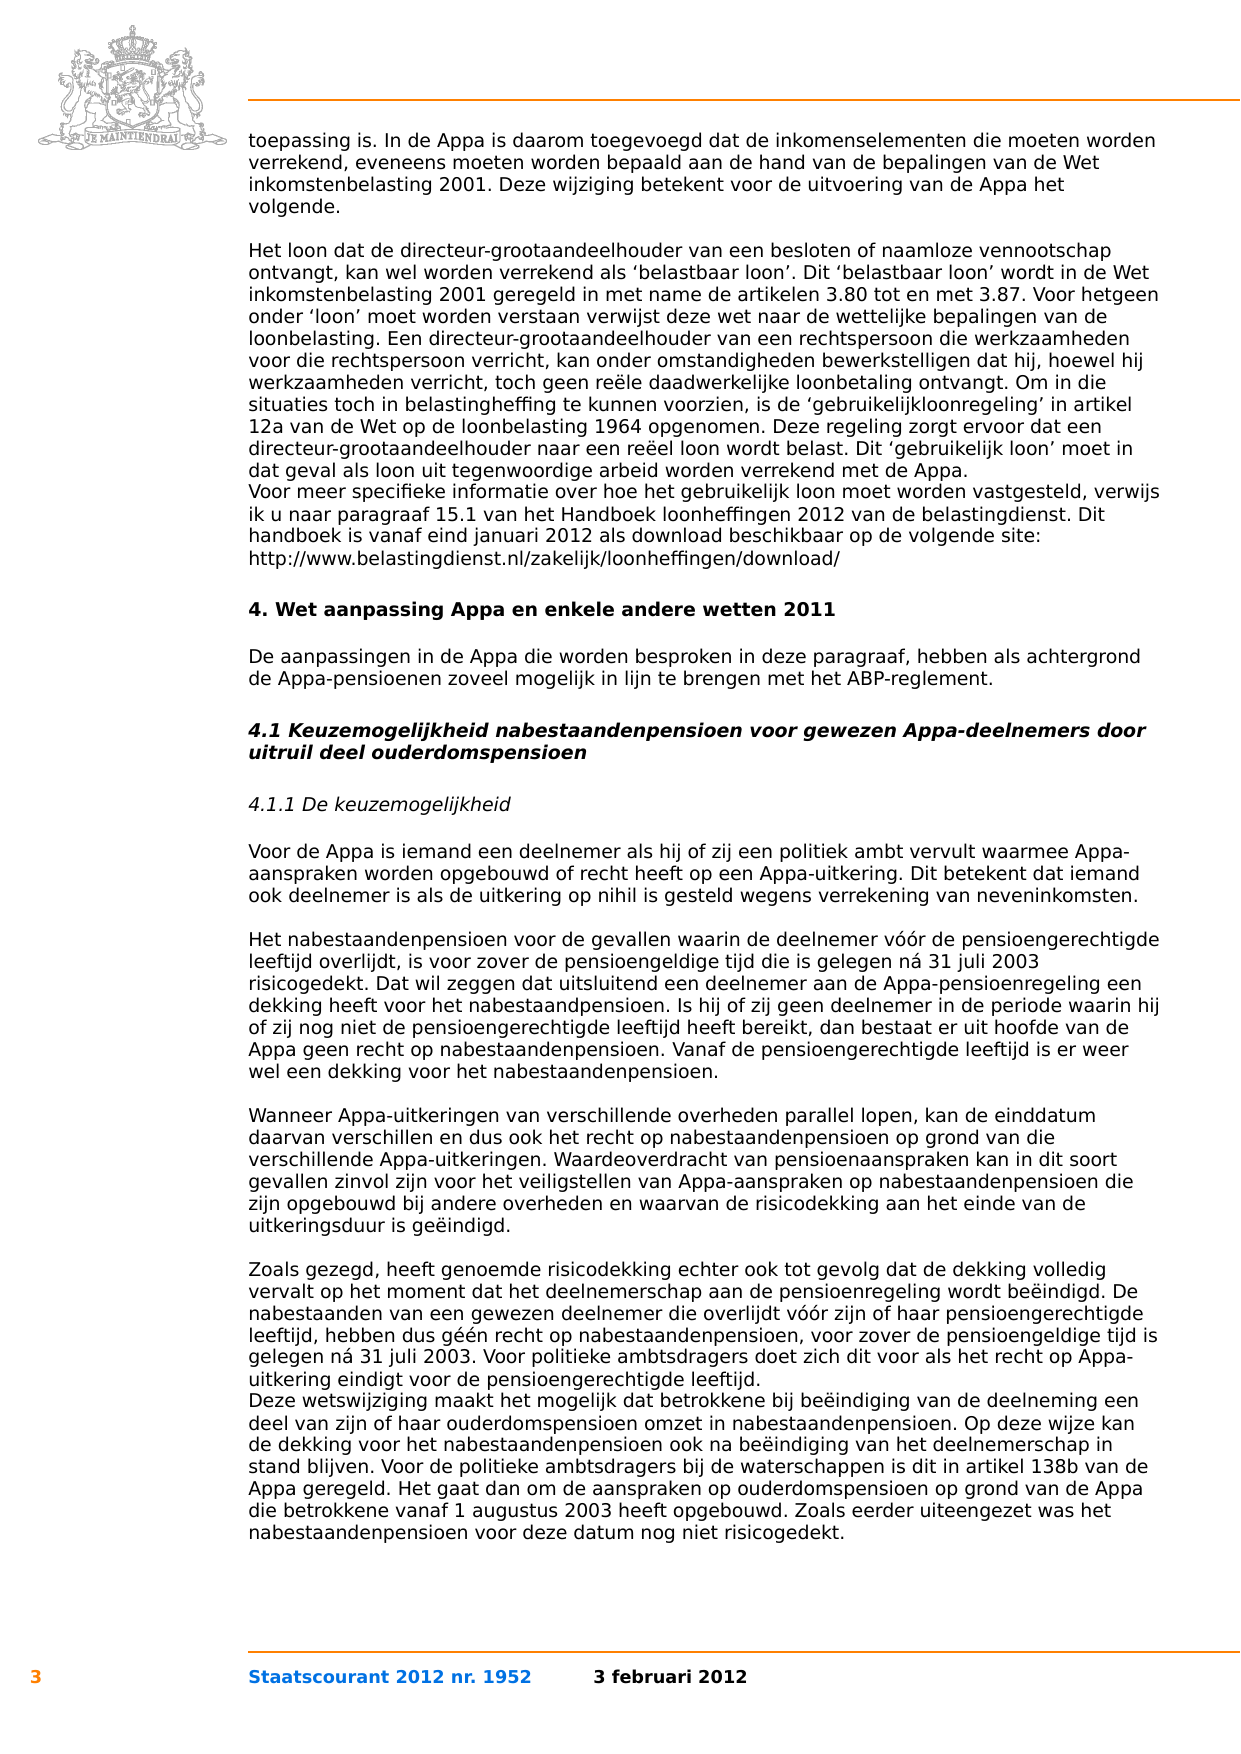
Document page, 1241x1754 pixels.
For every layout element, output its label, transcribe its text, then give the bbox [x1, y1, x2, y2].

text De aanpassingen in de Appa die worden besproken in deze paragraaf, hebben als achtergrond de Appa-pensioenen zoveel mogelijk in lijn te brengen met het ABP-reglement. [248, 646, 1163, 690]
text toepassing is. In de Appa is daarom toegevoegd dat de inkomenselementen die moeten worden verrekend, eveneens moeten worden bepaald aan de hand van de bepalingen van de Wet inkomstenbelasting 2001. Deze wijziging betekent voor de uitvoering van de Appa het volgende. [248, 130, 1163, 218]
text Voor de Appa is iemand een deelnemer als hij of zij een politiek ambt vervult waarmee Appa-aanspraken worden opgebouwd of recht heeft op een Appa-uitkering. Dit betekent dat iemand ook deelnemer is als de uitkering op nihil is gesteld wegens verrekening van neveninkomsten. [248, 841, 1163, 907]
picture [38, 25, 227, 150]
text Voor meer specifieke informatie over hoe het gebruikelijk loon moet worden vastgesteld, verwijs ik u naar paragraaf 15.1 van het Handboek loonheffingen 2012 van de belastingdienst. Dit handboek is vanaf eind januari 2012 als download beschikbaar op de volgende site: [248, 481, 1163, 547]
text Zoals gezegd, heeft genoemde risicodekking echter ook tot gevolg dat de dekking volledig vervalt op het moment dat het deelnemerschap aan de pensioenregeling wordt beëindigd. De nabestaanden van een gewezen deelnemer die overlijdt vóór zijn of haar pensioengerechtigde leeftijd, hebben dus géén recht op nabestaandenpensioen, voor zover de pensioengeldige tijd is gelegen ná 31 juli 2003. Voor politieke ambtsdragers doet zich dit voor als het recht op Appa-uitkering eindigt voor de pensioengerechtigde leeftijd. [248, 1258, 1163, 1390]
text http://www.belastingdienst.nl/zakelijk/loonheffingen/download/ [248, 547, 1163, 569]
text Wanneer Appa-uitkeringen van verschillende overheden parallel lopen, kan de einddatum daarvan verschillen en dus ook het recht op nabestaandenpensioen op grond van die verschillende Appa-uitkeringen. Waardeoverdracht van pensioenaanspraken kan in dit soort gevallen zinvol zijn voor het veiligstellen van Appa-aanspraken op nabestaandenpensioen die zijn opgebouwd bij andere overheden en waarvan de risicodekking aan het einde van de uitkeringsduur is geëindigd. [248, 1105, 1163, 1237]
subtitle 4.1.1 De keuzemogelijkheid [248, 794, 1163, 816]
text Deze wetswijziging maakt het mogelijk dat betrokkene bij beëindiging van de deelneming een deel van zijn of haar ouderdomspensioen omzet in nabestaandenpensioen. Op deze wijze kan de dekking voor het nabestaandenpensioen ook na beëindiging van het deelnemerschap in stand blijven. Voor de politieke ambtsdragers bij de waterschappen is dit in artikel 138b van de Appa geregeld. Het gaat dan om de aanspraken op ouderdomspensioen op grond van de Appa die betrokkene vanaf 1 augustus 2003 heeft opgebouwd. Zoals eerder uiteengezet was het nabestaandenpensioen voor deze datum nog niet risicogedekt. [248, 1390, 1163, 1544]
text Het nabestaandenpensioen voor de gevallen waarin de deelnemer vóór de pensioengerechtigde leeftijd overlijdt, is voor zover de pensioengeldige tijd die is gelegen ná 31 juli 2003 risicogedekt. Dat wil zeggen dat uitsluitend een deelnemer aan de Appa-pensioenregeling een dekking heeft voor het nabestaandpensioen. Is hij of zij geen deelnemer in de periode waarin hij of zij nog niet de pensioengerechtigde leeftijd heeft bereikt, dan bestaat er uit hoofde van de Appa geen recht op nabestaandenpensioen. Vanaf de pensioengerechtigde leeftijd is er weer wel een dekking voor het nabestaandenpensioen. [248, 929, 1163, 1083]
subtitle 4.1 Keuzemogelijkheid nabestaandenpensioen voor gewezen Appa-deelnemers door uitruil deel ouderdomspensioen [248, 720, 1163, 764]
text Het loon dat de directeur-grootaandeelhouder van een besloten of naamloze vennootschap ontvangt, kan wel worden verrekend als ‘belastbaar loon’. Dit ‘belastbaar loon’ wordt in de Wet inkomstenbelasting 2001 geregeld in met name de artikelen 3.80 tot en met 3.87. Voor hetgeen onder ‘loon’ moet worden verstaan verwijst deze wet naar de wettelijke bepalingen van de loonbelasting. Een directeur-grootaandeelhouder van een rechtspersoon die werkzaamheden voor die rechtspersoon verricht, kan onder omstandigheden bewerkstelligen dat hij, hoewel hij werkzaamheden verricht, toch geen reële daadwerkelijke loonbetaling ontvangt. Om in die situaties toch in belastingheffing te kunnen voorzien, is de ‘gebruikelijkloonregeling’ in artikel 12a van de Wet op de loonbelasting 1964 opgenomen. Deze regeling zorgt ervoor dat een directeur-grootaandeelhouder naar een reëel loon wordt belast. Dit ‘gebruikelijk loon’ moet in dat geval als loon uit tegenwoordige arbeid worden verrekend met de Appa. [248, 240, 1163, 481]
subtitle 4. Wet aanpassing Appa en enkele andere wetten 2011 [248, 599, 1163, 621]
